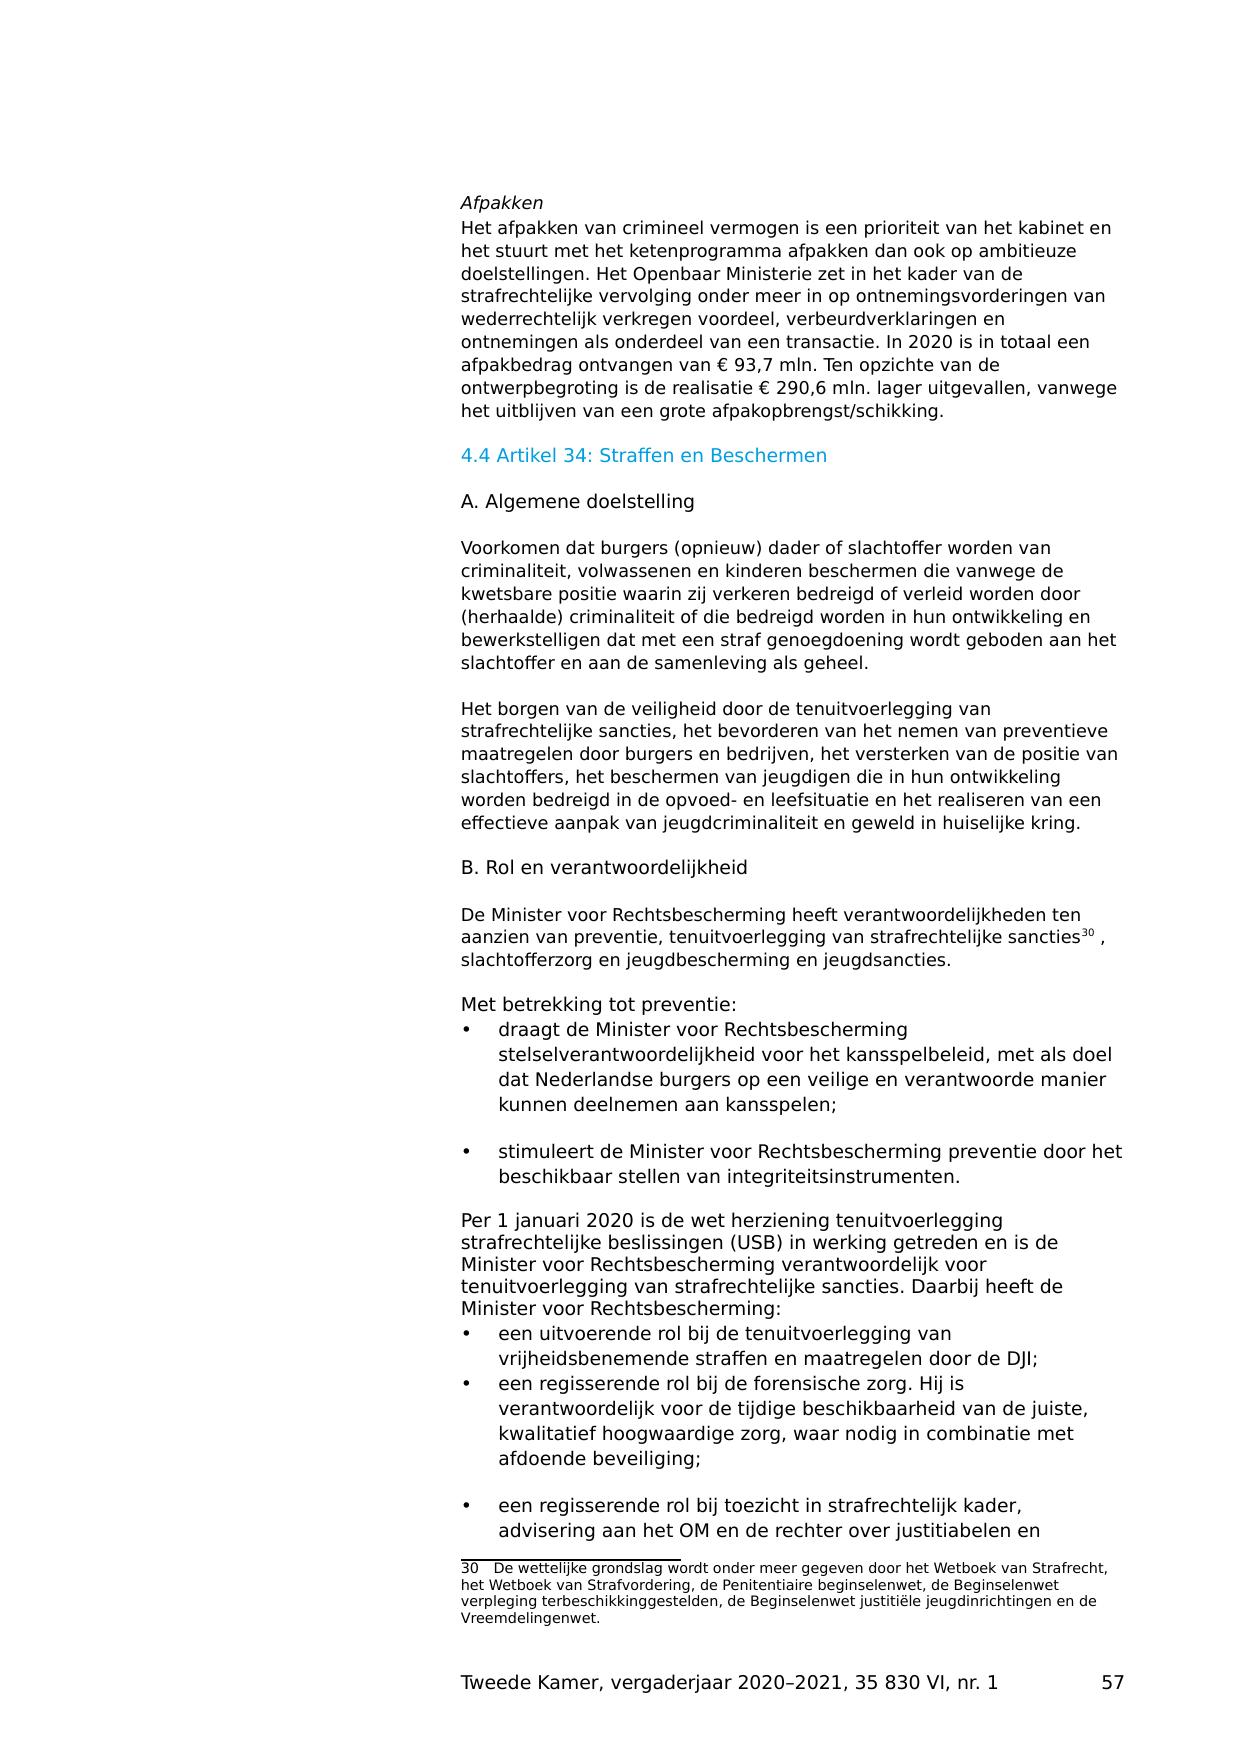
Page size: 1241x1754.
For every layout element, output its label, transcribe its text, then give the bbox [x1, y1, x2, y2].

list een regisserende rol bij toezicht in strafrechtelijk kader, advisering aan het OM en de rechter over justitiabelen en [461, 1492, 1125, 1542]
list draagt de Minister voor Rechtsbescherming stelselverantwoordelijkheid voor het kansspelbeleid, met als doel dat Nederlandse burgers op een veilige en verantwoorde manier kunnen deelnemen aan kansspelen; [461, 1016, 1125, 1116]
text Het afpakken van crimineel vermogen is een prioriteit van het kabinet en het stuurt met het ketenprogramma afpakken dan ook op ambitieuze doelstellingen. Het Openbaar Ministerie zet in het kader van de strafrechtelijke vervolging onder meer in op ontnemingsvorderingen van wederrechtelijk verkregen voordeel, verbeurdverklaringen en ontnemingen als onderdeel van een transactie. In 2020 is in totaal een afpakbedrag ontvangen van € 93,7 mln. Ten opzichte van de ontwerpbegroting is de realisatie € 290,6 mln. lager uitgevallen, vanwege het uitblijven van een grote afpakopbrengst/schikking. [461, 216, 1125, 422]
text Afpakken [461, 191, 1125, 214]
list stimuleert de Minister voor Rechtsbescherming preventie door het beschikbaar stellen van integriteitsinstrumenten. [461, 1138, 1125, 1188]
text De Minister voor Rechtsbescherming heeft verantwoordelijkheden ten aanzien van preventie, tenuitvoerlegging van strafrechtelijke sancties , slachtofferzorg en jeugdbescherming en jeugdsancties. [461, 903, 1125, 971]
title B. Rol en verantwoordelijkheid [461, 857, 1125, 879]
title 4.4 Artikel 34: Straffen en Beschermen [461, 445, 1125, 467]
title A. Algemene doelstelling [461, 491, 1125, 512]
text Voorkomen dat burgers (opnieuw) dader of slachtoffer worden van criminaliteit, volwassenen en kinderen beschermen die vanwege de kwetsbare positie waarin zij verkeren bedreigd of verleid worden door (herhaalde) criminaliteit of die bedreigd worden in hun ontwikkeling en bewerkstelligen dat met een straf genoegdoening wordt geboden aan het slachtoffer en aan de samenleving als geheel. [461, 536, 1125, 674]
text Met betrekking tot preventie: [461, 994, 1125, 1016]
list een regisserende rol bij de forensische zorg. Hij is verantwoordelijk voor de tijdige beschikbaarheid van de juiste, kwalitatief hoogwaardige zorg, waar nodig in combinatie met afdoende beveiliging; [461, 1370, 1125, 1470]
text __De wettelijke grondslag wordt onder meer gegeven door het Wetboek van Strafrecht, het Wetboek van Strafvordering, de Penitentiaire beginselenwet, de Beginselenwet verpleging terbeschikkinggestelden, de Beginselenwet justitiële jeugdinrichtingen en de Vreemdelingenwet. [461, 1560, 1125, 1627]
text Het borgen van de veiligheid door de tenuitvoerlegging van strafrechtelijke sancties, het bevorderen van het nemen van preventieve maatregelen door burgers en bedrijven, het versterken van de positie van slachtoffers, het beschermen van jeugdigen die in hun ontwikkeling worden bedreigd in de opvoed- en leefsituatie en het realiseren van een effectieve aanpak van jeugdcriminaliteit en geweld in huiselijke kring. [461, 697, 1125, 834]
text Per 1 januari 2020 is de wet herziening tenuitvoerlegging strafrechtelijke beslissingen (USB) in werking getreden en is de Minister voor Rechtsbescherming verantwoordelijk voor tenuitvoerlegging van strafrechtelijke sancties. Daarbij heeft de Minister voor Rechtsbescherming: [461, 1210, 1125, 1320]
list een uitvoerende rol bij de tenuitvoerlegging van vrijheidsbenemende straffen en maatregelen door de DJI; [461, 1320, 1125, 1370]
